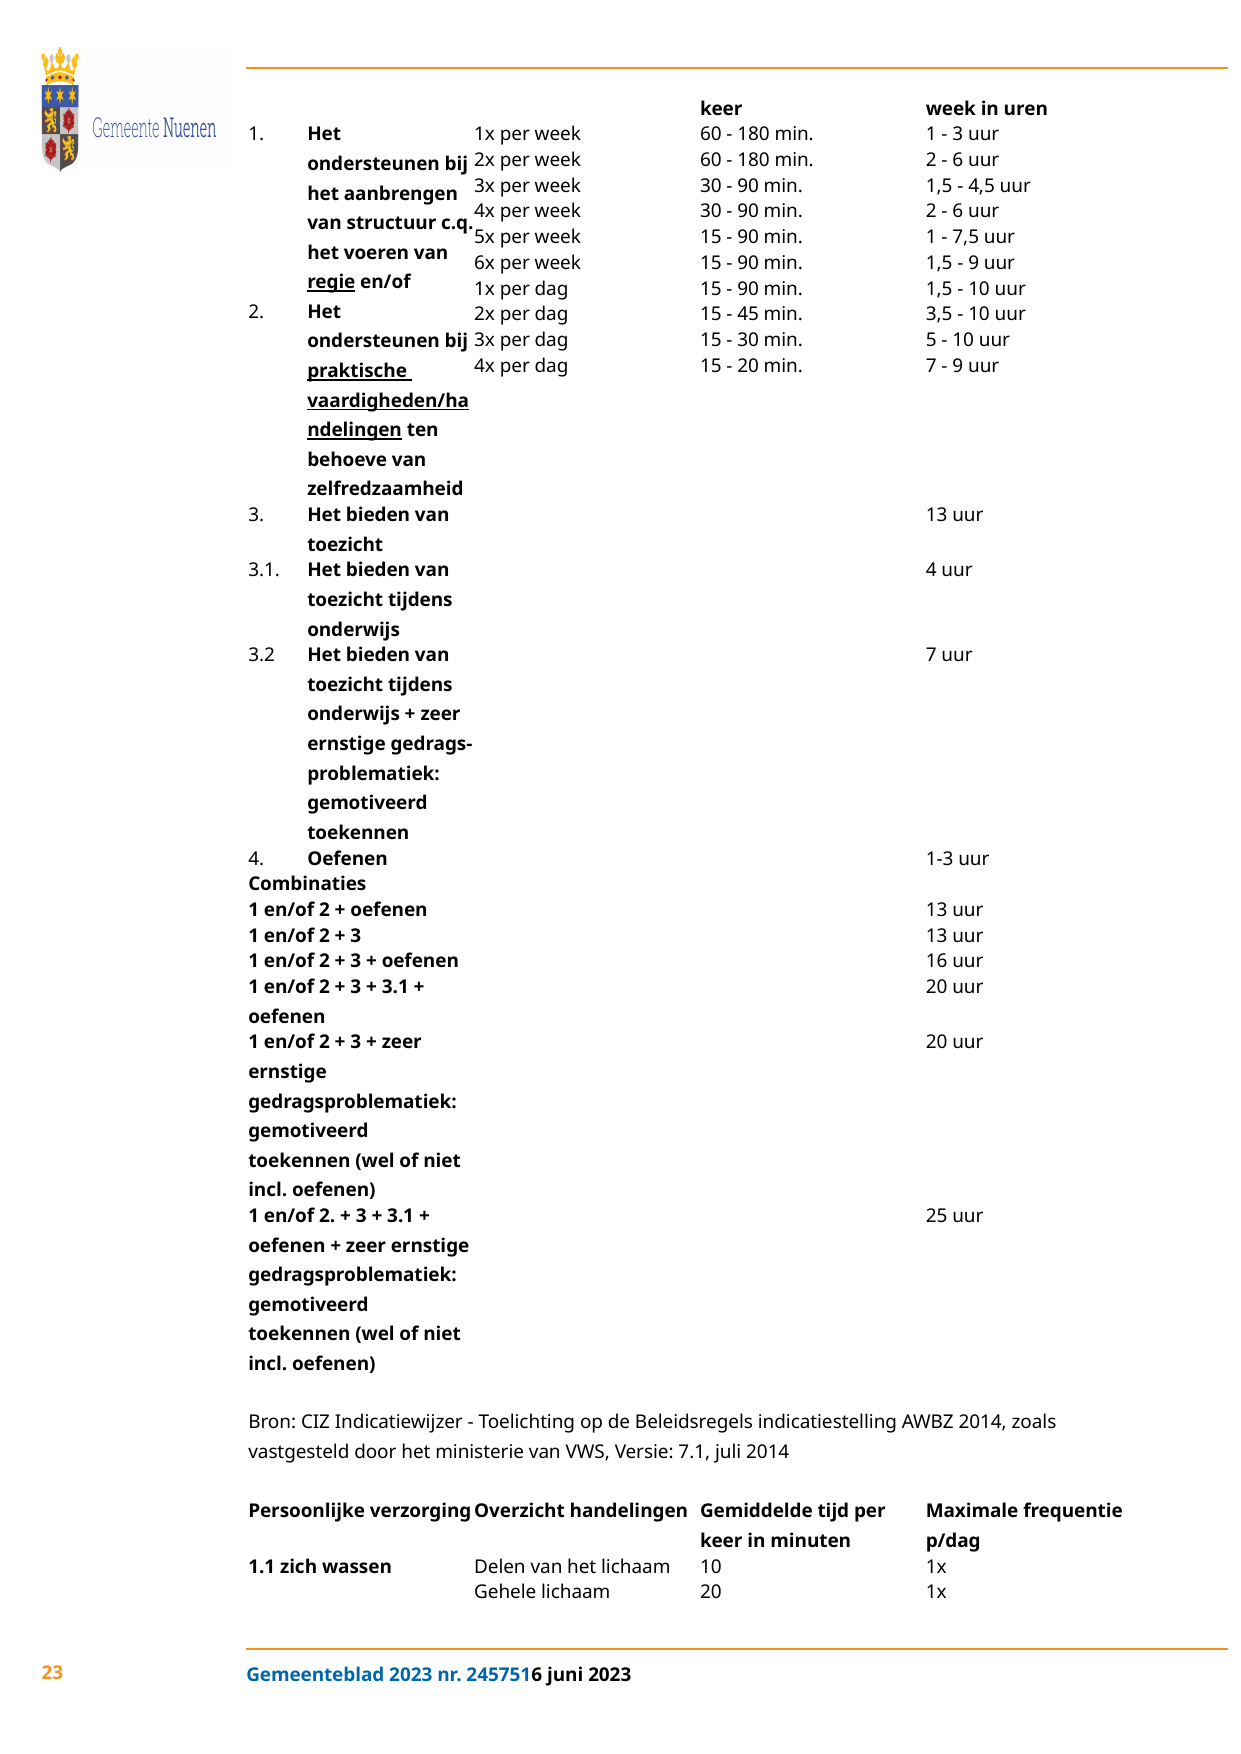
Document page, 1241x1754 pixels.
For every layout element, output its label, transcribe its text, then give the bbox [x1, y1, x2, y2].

table_cell Oefenen [248, 845, 474, 870]
table_cell 1 en/of 2. + 3 + 3.1 + oefenen + zeer ernstige gedragsproblematiek: gemotiveerd toekennen (wel of niet incl. oefenen) [248, 1202, 474, 1376]
table_cell 60 - 180 min. [700, 146, 926, 172]
table_cell 2 - 6 uur [926, 198, 1152, 223]
table_cell 1 - 7,5 uur [926, 224, 1152, 249]
table_cell 1,5 - 4,5 uur [926, 172, 1152, 198]
table_header Persoonlijke verzorging [248, 1498, 474, 1553]
table_header [474, 95, 700, 121]
table_cell 1x per week [474, 121, 700, 146]
table_cell 20 uur [926, 1029, 1152, 1202]
table_header keer [700, 95, 926, 121]
table_cell [700, 1202, 926, 1376]
table_cell 3x per dag [474, 326, 700, 352]
table_cell [474, 1202, 700, 1376]
table_cell [700, 845, 926, 870]
table_cell 1x [926, 1579, 1152, 1604]
table_cell 7 uur [926, 641, 1152, 845]
table_cell 1,5 - 9 uur [926, 249, 1152, 275]
table_cell 1x per dag [474, 275, 700, 301]
table_cell 1x [926, 1553, 1152, 1579]
table_cell [474, 641, 700, 845]
table_cell 25 uur [926, 1202, 1152, 1376]
table_cell 2x per dag [474, 301, 700, 326]
table_cell 1 en/of 2 + 3 + zeer ernstige gedragsproblematiek: gemotiveerd toekennen (wel of niet incl. oefenen) [248, 1029, 474, 1202]
table_cell 1 - 3 uur [926, 121, 1152, 146]
table_cell Het bieden van toezicht tijdens onderwijs + zeer ernstige gedrags- problematiek: gemotiveerd toekennen [248, 641, 474, 845]
table_cell [474, 896, 700, 922]
table_cell 5x per week [474, 224, 700, 249]
table_cell [700, 641, 926, 845]
table_cell 1.1 zich wassen [248, 1553, 474, 1604]
table_cell 15 - 90 min. [700, 275, 926, 301]
table_cell 30 - 90 min. [700, 198, 926, 223]
table_cell Het bieden van toezicht tijdens onderwijs [248, 557, 474, 641]
table_cell 15 - 45 min. [700, 301, 926, 326]
table_header week in uren [926, 95, 1152, 121]
table_cell [700, 1029, 926, 1202]
table_cell 15 - 90 min. [700, 224, 926, 249]
table_cell [700, 557, 926, 641]
table_cell 1-3 uur [926, 845, 1152, 870]
table_cell 1 en/of 2 + 3 + oefenen [248, 948, 474, 973]
table_cell 6x per week [474, 249, 700, 275]
table_cell [474, 948, 700, 973]
table_cell 5 - 10 uur [926, 326, 1152, 352]
table_cell 3,5 - 10 uur [926, 301, 1152, 326]
table_cell 4x per week [474, 198, 700, 223]
table_cell 1 en/of 2 + 3 + 3.1 + oefenen [248, 973, 474, 1029]
table_cell 20 [700, 1579, 926, 1604]
table_cell [700, 948, 926, 973]
table_cell 15 - 90 min. [700, 249, 926, 275]
table_cell [700, 922, 926, 948]
table_cell Delen van het lichaam [474, 1553, 700, 1579]
table_cell 60 - 180 min. [700, 121, 926, 146]
table_cell 16 uur [926, 948, 1152, 973]
table_cell 1 en/of 2 + 3 [248, 922, 474, 948]
table_cell 10 [700, 1553, 926, 1579]
table_cell Combinaties [248, 870, 474, 896]
table_header [248, 95, 474, 121]
table_cell [700, 501, 926, 557]
table_cell 13 uur [926, 922, 1152, 948]
table_cell [474, 1029, 700, 1202]
table_cell 4x per dag [474, 352, 700, 501]
table_cell Het bieden van toezicht [248, 501, 474, 557]
table_cell 15 - 30 min. [700, 326, 926, 352]
table_cell 7 - 9 uur [926, 352, 1152, 501]
table_cell 1,5 - 10 uur [926, 275, 1152, 301]
table_cell [700, 973, 926, 1029]
table_cell 2x per week [474, 146, 700, 172]
table_header Overzicht handelingen [474, 1498, 700, 1553]
table_cell [700, 896, 926, 922]
table_cell [474, 973, 700, 1029]
table_cell 4 uur [926, 557, 1152, 641]
picture [41, 47, 231, 172]
table_cell [474, 922, 700, 948]
table_cell 30 - 90 min. [700, 172, 926, 198]
table_cell 2 - 6 uur [926, 146, 1152, 172]
table_cell 20 uur [926, 973, 1152, 1029]
table_cell [474, 557, 700, 641]
table_cell 13 uur [926, 501, 1152, 557]
table_cell 15 - 20 min. [700, 352, 926, 501]
table_cell 13 uur [926, 896, 1152, 922]
table_cell [474, 501, 700, 557]
table_header Gemiddelde tijd per keer in minuten [700, 1498, 926, 1553]
table_cell [474, 845, 700, 870]
table_cell [700, 870, 926, 896]
table_cell 3x per week [474, 172, 700, 198]
table_cell [474, 870, 700, 896]
table_cell Het ondersteunen bij het aanbrengen van structuur c.q. het voeren van regie en/of Het ondersteunen bij praktische vaardigheden/handelingen ten behoeve van zelfredzaamheid [248, 121, 474, 501]
table_cell Gehele lichaam [474, 1579, 700, 1604]
table_cell 1 en/of 2 + oefenen [248, 896, 474, 922]
table_cell [926, 870, 1152, 896]
text Bron: CIZ Indicatiewijzer - Toelichting op de Beleidsregels indicatiestelling AWBZ 2014, zoals vastgesteld door het ministerie van VWS, Versie: 7.1, juli 2014 [248, 1409, 1152, 1464]
table_header Maximale frequentie p/dag [926, 1498, 1152, 1553]
